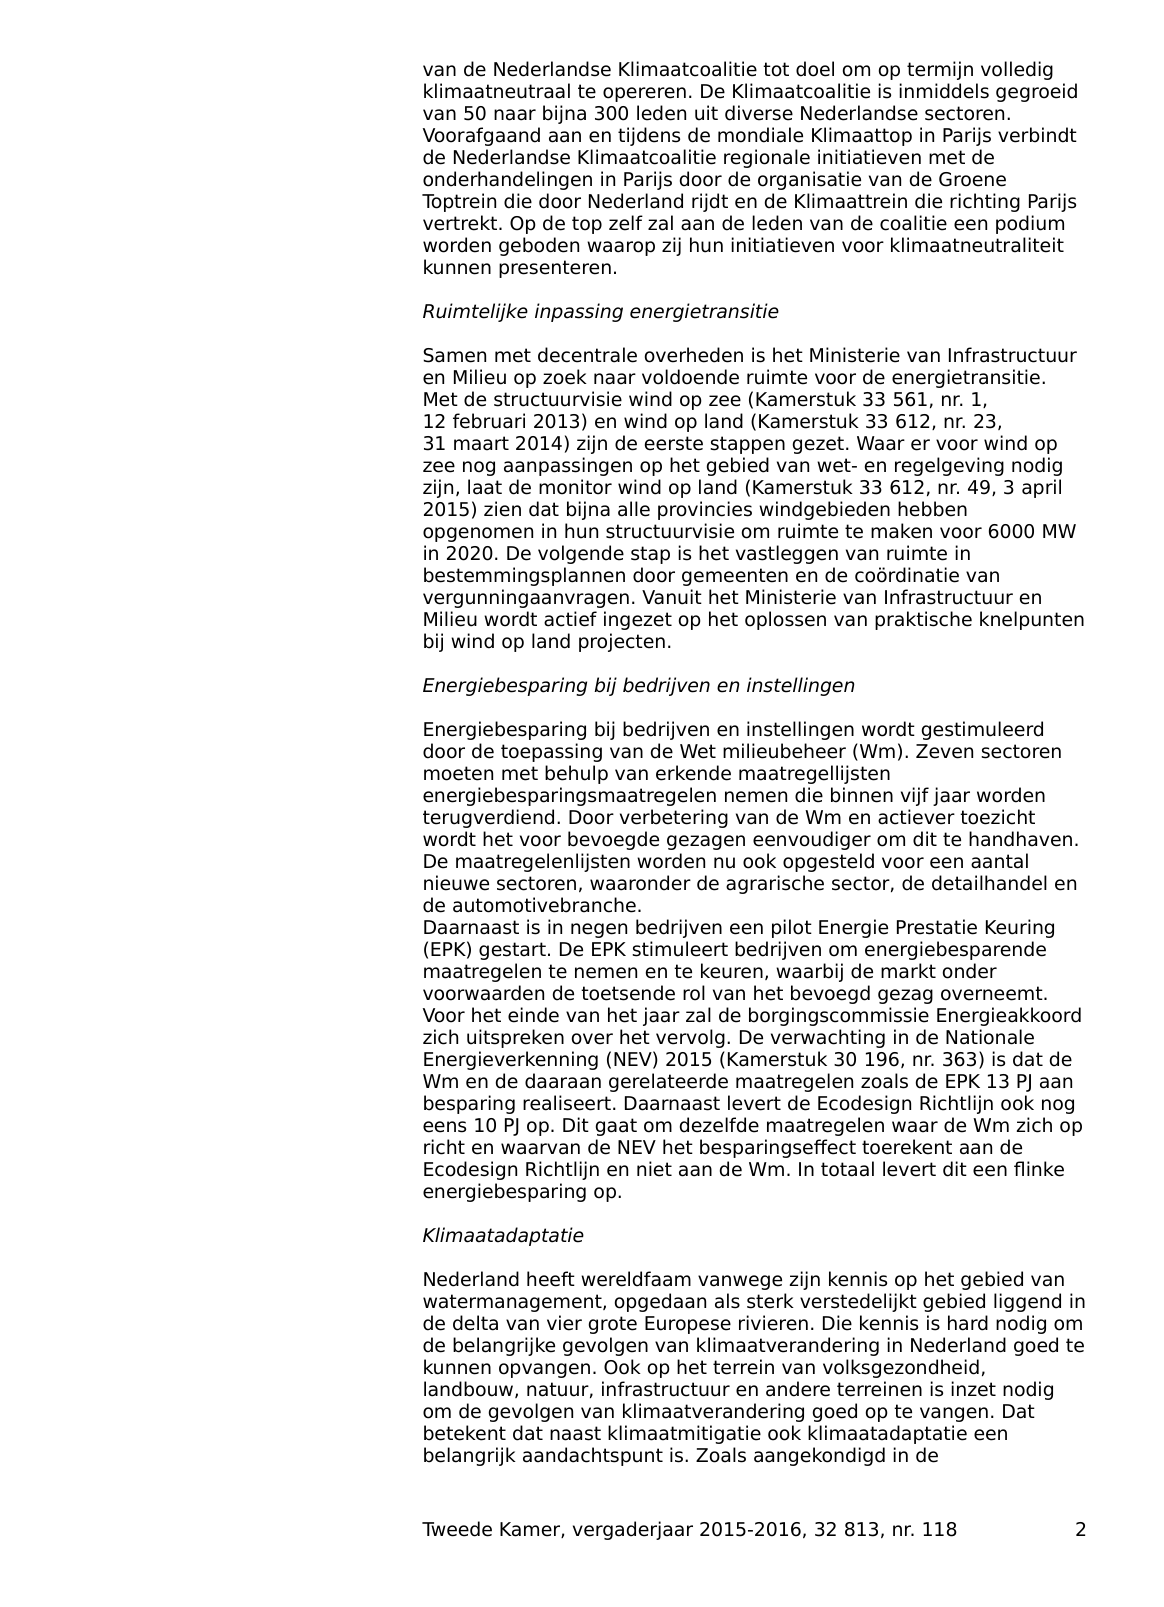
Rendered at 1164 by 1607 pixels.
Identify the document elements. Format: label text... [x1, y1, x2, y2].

text Samen met decentrale overheden is het Ministerie van Infrastructuur en Milieu op zoek naar voldoende ruimte voor de energietransitie. Met de structuurvisie wind op zee (Kamerstuk 33 561, nr. 1, 12 februari 2013) en wind op land (Kamerstuk 33 612, nr. 23, 31 maart 2014) zijn de eerste stappen gezet. Waar er voor wind op zee nog aanpassingen op het gebied van wet- en regelgeving nodig zijn, laat de monitor wind op land (Kamerstuk 33 612, nr. 49, 3 april 2015) zien dat bijna alle provincies windgebieden hebben opgenomen in hun structuurvisie om ruimte te maken voor 6000 MW in 2020. De volgende stap is het vastleggen van ruimte in bestemmingsplannen door gemeenten en de coördinatie van vergunningaanvragen. Vanuit het Ministerie van Infrastructuur en Milieu wordt actief ingezet op het oplossen van praktische knelpunten bij wind op land projecten. [422, 345, 1087, 653]
text Nederland heeft wereldfaam vanwege zijn kennis op het gebied van watermanagement, opgedaan als sterk verstedelijkt gebied liggend in de delta van vier grote Europese rivieren. Die kennis is hard nodig om de belangrijke gevolgen van klimaatverandering in Nederland goed te kunnen opvangen. Ook op het terrein van volksgezondheid, landbouw, natuur, infrastructuur en andere terreinen is inzet nodig om de gevolgen van klimaatverandering goed op te vangen. Dat betekent dat naast klimaatmitigatie ook klimaatadaptatie een belangrijk aandachtspunt is. Zoals aangekondigd in de [422, 1269, 1087, 1467]
text van de Nederlandse Klimaatcoalitie tot doel om op termijn volledig klimaatneutraal te opereren. De Klimaatcoalitie is inmiddels gegroeid van 50 naar bijna 300 leden uit diverse Nederlandse sectoren. Voorafgaand aan en tijdens de mondiale Klimaattop in Parijs verbindt de Nederlandse Klimaatcoalitie regionale initiatieven met de onderhandelingen in Parijs door de organisatie van de Groene Toptrein die door Nederland rijdt en de Klimaattrein die richting Parijs vertrekt. Op de top zelf zal aan de leden van de coalitie een podium worden geboden waarop zij hun initiatieven voor klimaatneutraliteit kunnen presenteren. [422, 59, 1087, 279]
subtitle Klimaatadaptatie [422, 1225, 1087, 1247]
text Energiebesparing bij bedrijven en instellingen wordt gestimuleerd door de toepassing van de Wet milieubeheer (Wm). Zeven sectoren moeten met behulp van erkende maatregellijsten energiebesparingsmaatregelen nemen die binnen vijf jaar worden terugverdiend. Door verbetering van de Wm en actiever toezicht wordt het voor bevoegde gezagen eenvoudiger om dit te handhaven. De maatregelenlijsten worden nu ook opgesteld voor een aantal nieuwe sectoren, waaronder de agrarische sector, de detailhandel en de automotivebranche. [422, 719, 1087, 917]
subtitle Energiebesparing bij bedrijven en instellingen [422, 675, 1087, 697]
text Daarnaast is in negen bedrijven een pilot Energie Prestatie Keuring (EPK) gestart. De EPK stimuleert bedrijven om energiebesparende maatregelen te nemen en te keuren, waarbij de markt onder voorwaarden de toetsende rol van het bevoegd gezag overneemt. Voor het einde van het jaar zal de borgingscommissie Energieakkoord zich uitspreken over het vervolg. De verwachting in de Nationale Energieverkenning (NEV) 2015 (Kamerstuk 30 196, nr. 363) is dat de Wm en de daaraan gerelateerde maatregelen zoals de EPK 13 PJ aan besparing realiseert. Daarnaast levert de Ecodesign Richtlijn ook nog eens 10 PJ op. Dit gaat om dezelfde maatregelen waar de Wm zich op richt en waarvan de NEV het besparingseffect toerekent aan de Ecodesign Richtlijn en niet aan de Wm. In totaal levert dit een flinke energiebesparing op. [422, 917, 1087, 1203]
subtitle Ruimtelijke inpassing energietransitie [422, 301, 1087, 323]
